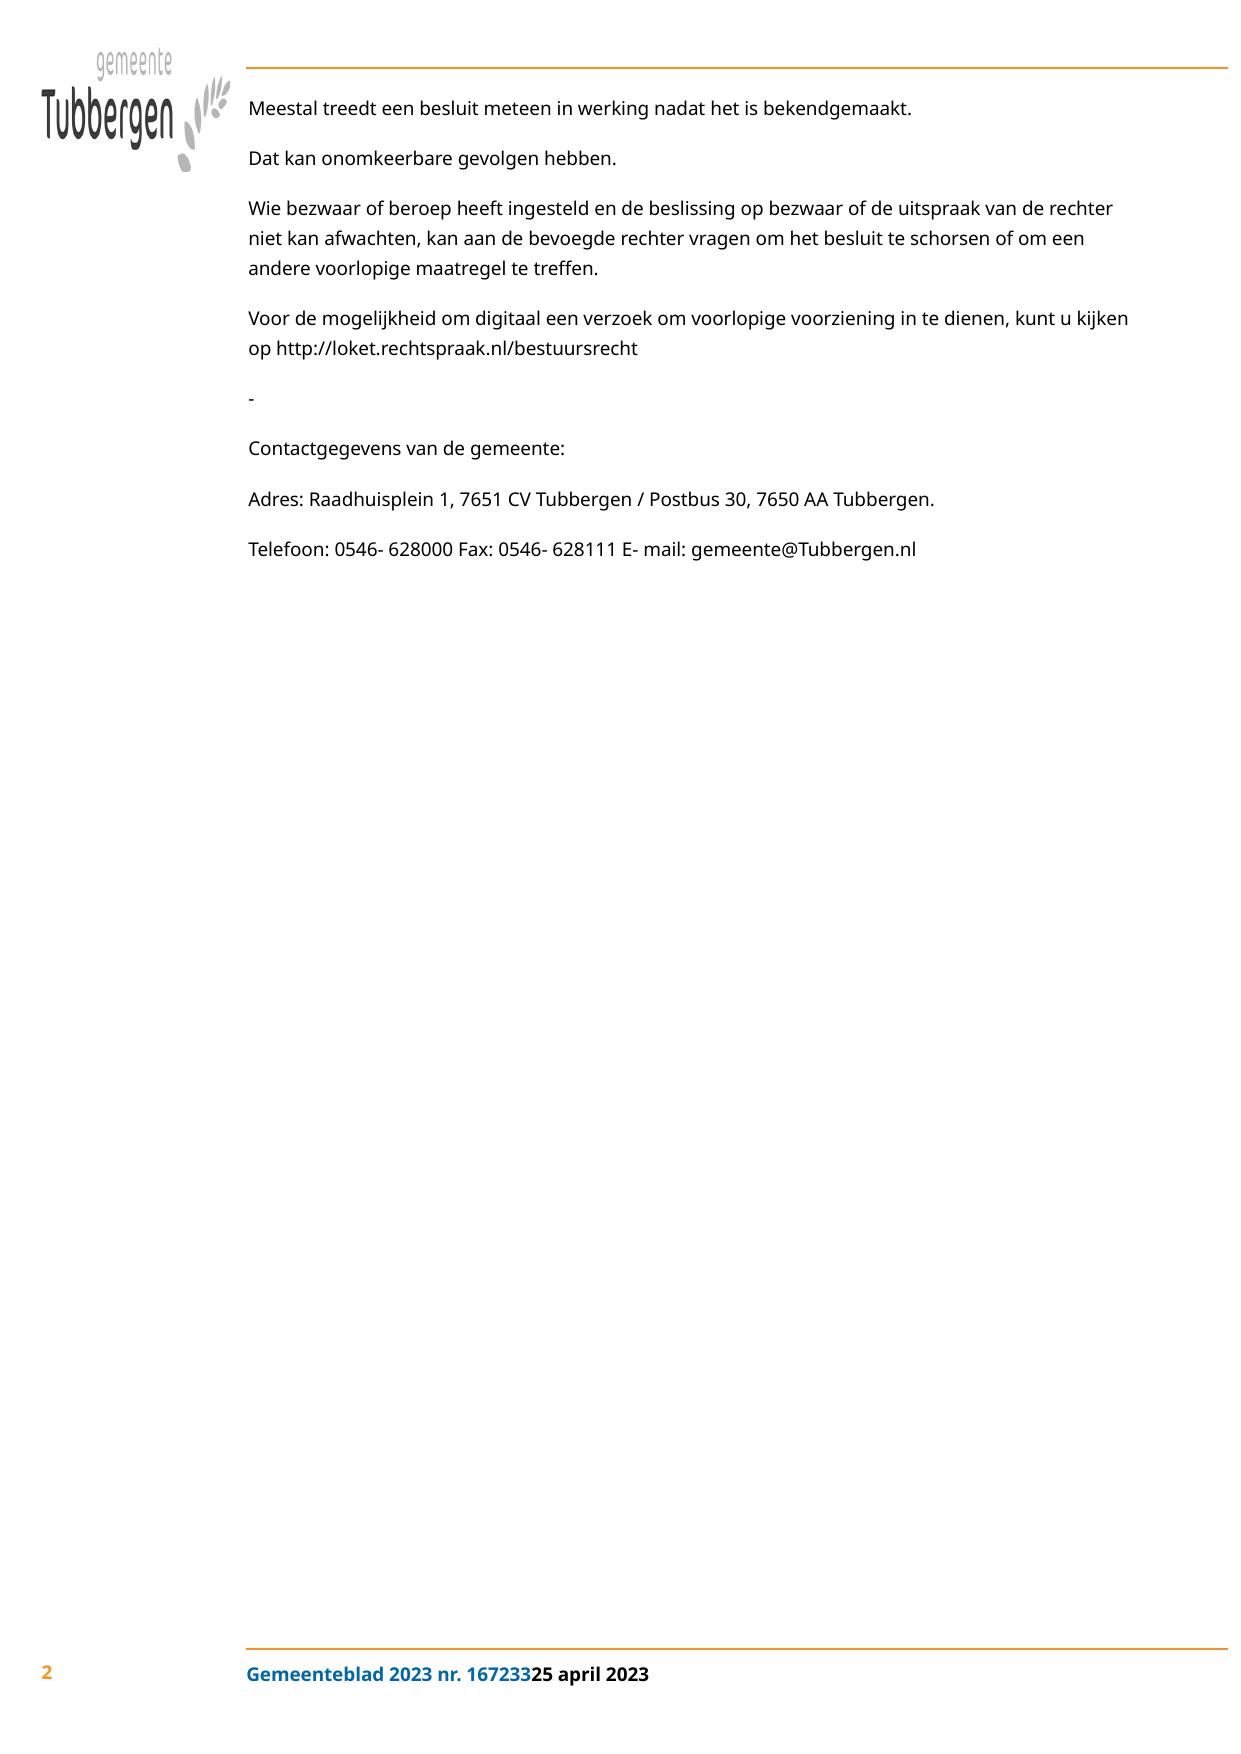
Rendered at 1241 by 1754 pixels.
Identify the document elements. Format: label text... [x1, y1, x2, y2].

text Voor de mogelijkheid om digitaal een verzoek om voorlopige voorziening in te dienen, kunt u kijken op http://loket.rechtspraak.nl/bestuursrecht [248, 305, 1152, 361]
text Meestal treedt een besluit meteen in werking nadat het is bekendgemaakt. [248, 95, 1152, 121]
text Telefoon: 0546- 628000 Fax: 0546- 628111 E- mail: gemeente@Tubbergen.nl [248, 536, 1152, 562]
text Dat kan onomkeerbare gevolgen hebben. [248, 145, 1152, 171]
text Adres: Raadhuisplein 1, 7651 CV Tubbergen / Postbus 30, 7650 AA Tubbergen. [248, 486, 1152, 512]
picture [41, 47, 231, 172]
text Wie bezwaar of beroep heeft ingesteld en de beslissing op bezwaar of de uitspraak van de rechter niet kan afwachten, kan aan de bevoegde rechter vragen om het besluit te schorsen of om een andere voorlopige maatregel te treffen. [248, 196, 1152, 281]
text - [248, 385, 1152, 411]
text Contactgegevens van de gemeente: [248, 436, 1152, 461]
